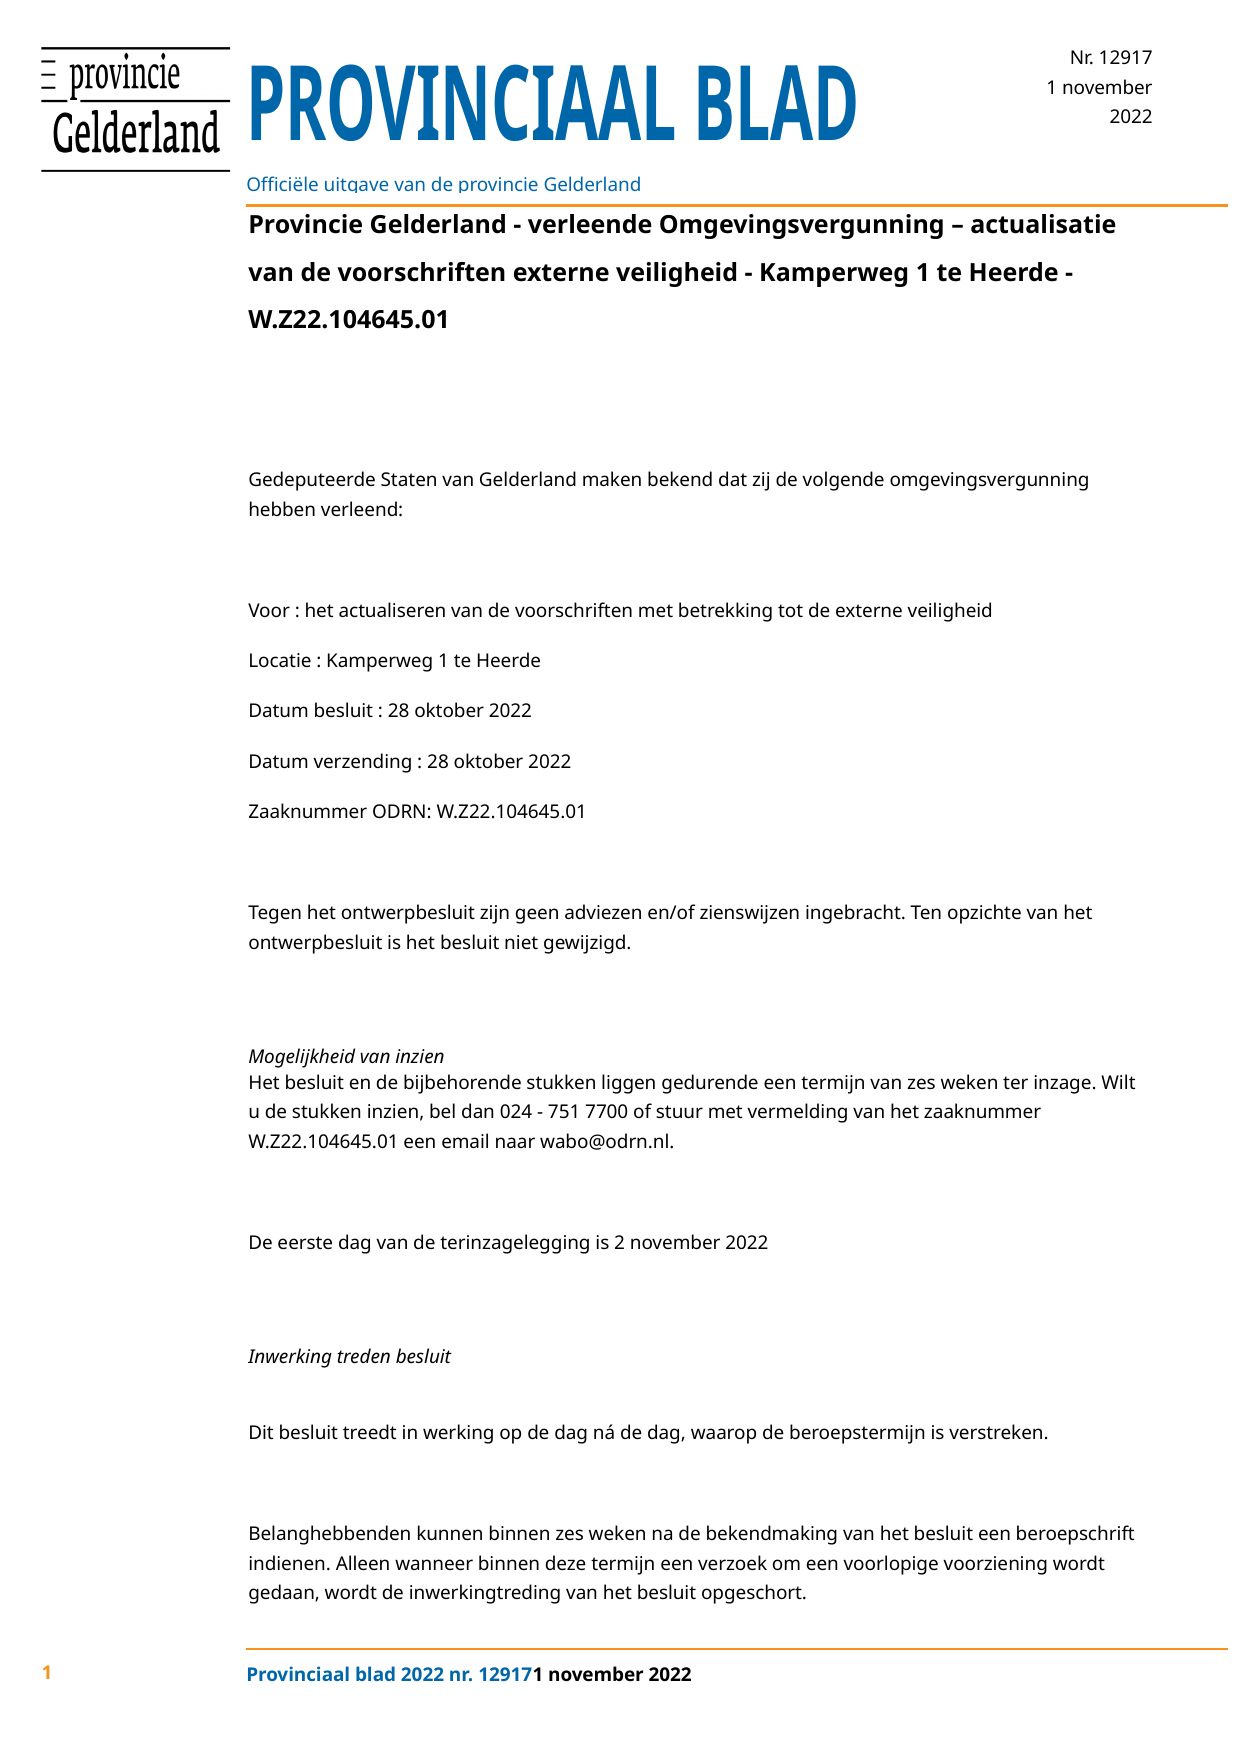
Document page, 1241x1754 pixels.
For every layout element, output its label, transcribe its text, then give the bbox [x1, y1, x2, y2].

text Dit besluit treedt in werking op de dag ná de dag, waarop de beroepstermijn is verstreken. [248, 1419, 1152, 1445]
text Gedeputeerde Staten van Gelderland maken bekend dat zij de volgende omgevingsvergunning hebben verleend: [248, 466, 1152, 522]
text De eerste dag van de terinzagelegging is 2 november 2022 [248, 1229, 1152, 1255]
text Mogelijkheid van inzien [248, 1043, 1152, 1069]
text Zaaknummer ODRN: W.Z22.104645.01 [248, 798, 1152, 824]
text Datum besluit : 28 oktober 2022 [248, 698, 1152, 723]
text Tegen het ontwerpbesluit zijn geen adviezen en/of zienswijzen ingebracht. Ten opzichte van het ontwerpbesluit is het besluit niet gewijzigd. [248, 899, 1152, 954]
text Het besluit en de bijbehorende stukken liggen gedurende een termijn van zes weken ter inzage. Wilt u de stukken inzien, bel dan 024 - 751 7700 of stuur met vermelding van het zaaknummer W.Z22.104645.01 een email naar wabo@odrn.nl. [248, 1069, 1152, 1154]
text Datum verzending : 28 oktober 2022 [248, 748, 1152, 774]
text Belanghebbenden kunnen binnen zes weken na de bekendmaking van het besluit een beroepschrift indienen. Alleen wanneer binnen deze termijn een verzoek om een voorlopige voorziening wordt gedaan, wordt de inwerkingtreding van het besluit opgeschort. [248, 1520, 1152, 1605]
text Voor : het actualiseren van de voorschriften met betrekking tot de externe veiligheid [248, 597, 1152, 622]
text Locatie : Kamperweg 1 te Heerde [248, 647, 1152, 673]
text Provincie Gelderland - verleende Omgevingsvergunning – actualisatie van de voorschriften externe veiligheid - Kamperweg 1 te Heerde - W.Z22.104645.01 [248, 207, 1152, 336]
text Inwerking treden besluit [248, 1343, 1152, 1369]
picture [41, 47, 231, 172]
